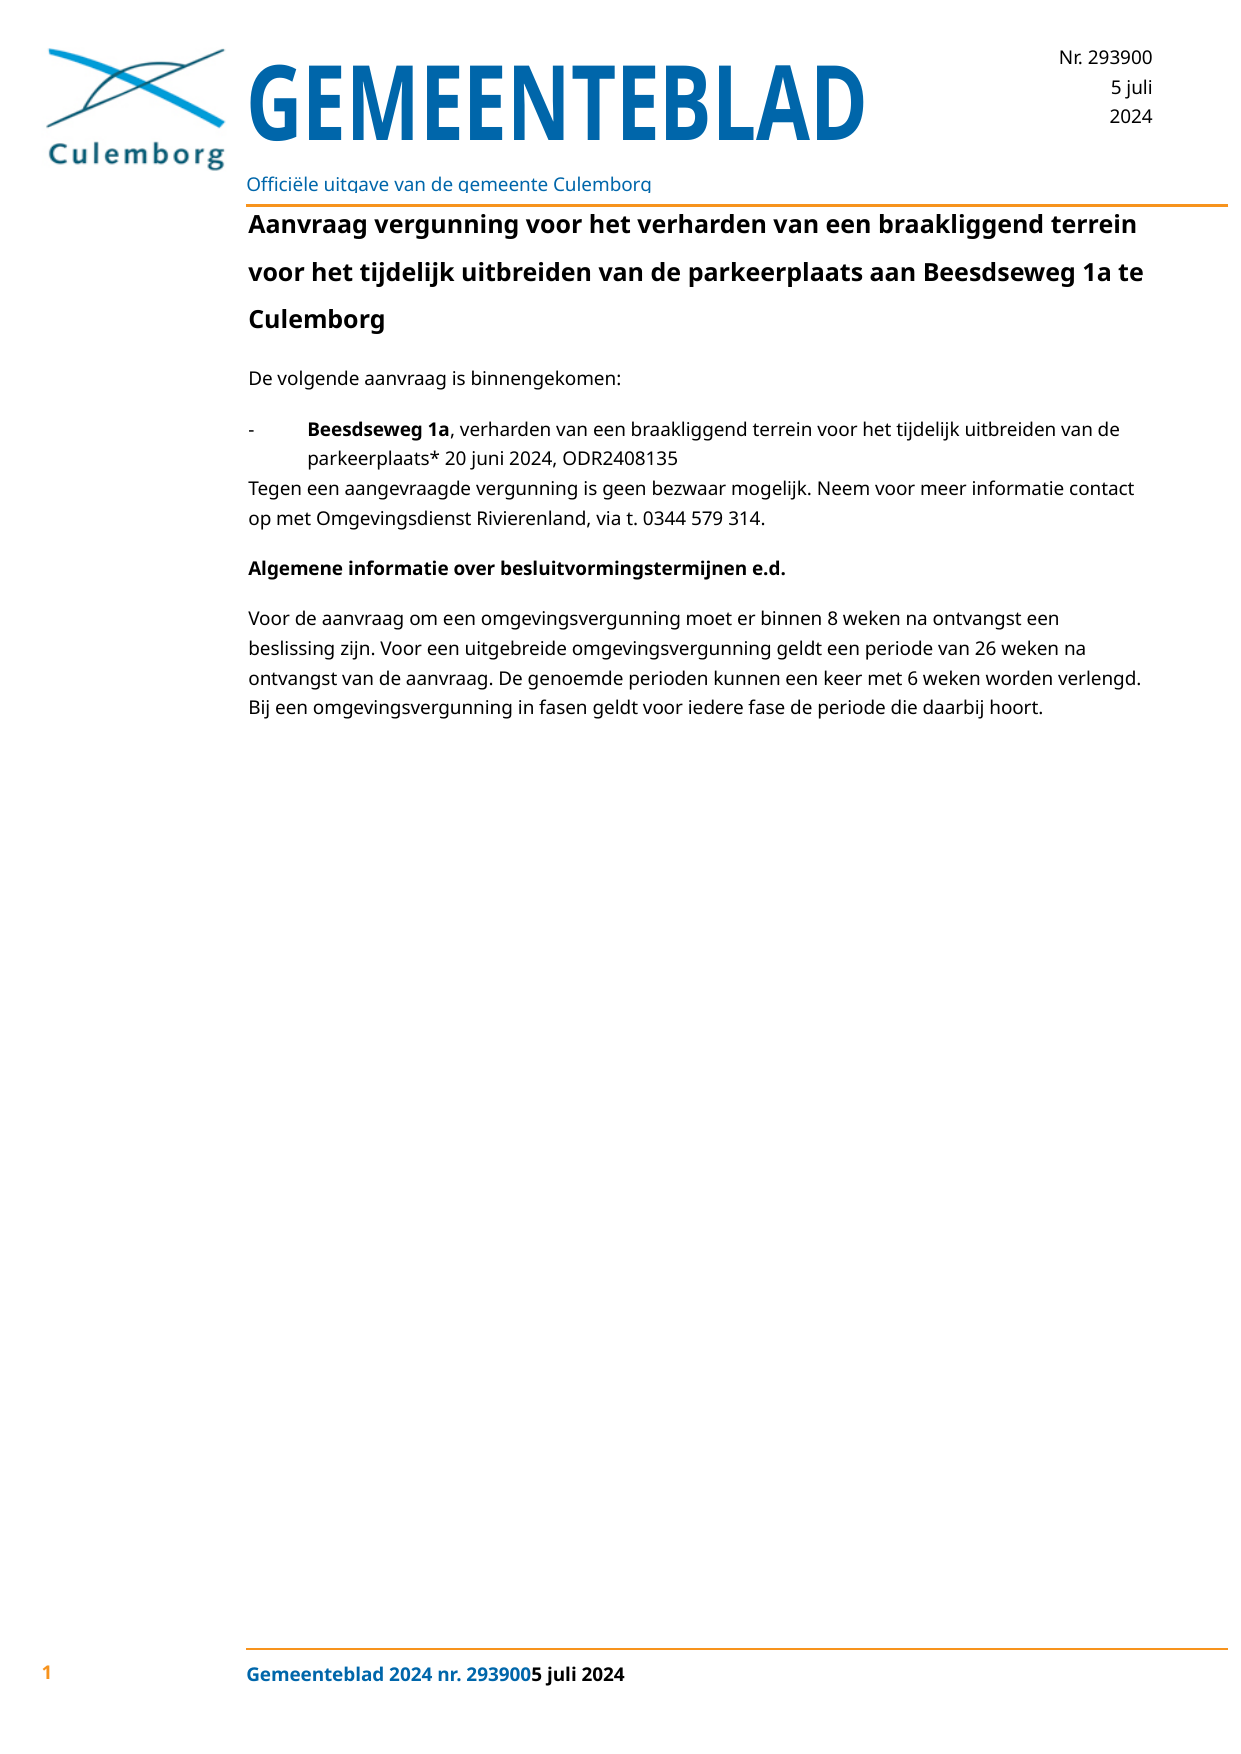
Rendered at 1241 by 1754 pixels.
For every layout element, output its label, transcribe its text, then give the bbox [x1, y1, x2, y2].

text Aanvraag vergunning voor het verharden van een braakliggend terrein voor het tijdelijk uitbreiden van de parkeerplaats aan Beesdseweg 1a te Culemborg [248, 207, 1152, 336]
text Algemene informatie over besluitvormingstermijnen e.d. [248, 555, 1152, 581]
list Beesdseweg 1a, verharden van een braakliggend terrein voor het tijdelijk uitbreiden van de parkeerplaats* 20 juni 2024, ODR2408135 [248, 416, 1152, 471]
text Tegen een aangevraagde vergunning is geen bezwaar mogelijk. Neem voor meer informatie contact op met Omgevingsdienst Rivierenland, via t. 0344 579 314. [248, 475, 1152, 530]
text Voor de aanvraag om een omgevingsvergunning moet er binnen 8 weken na ontvangst een beslissing zijn. Voor een uitgebreide omgevingsvergunning geldt een periode van 26 weken na ontvangst van de aanvraag. De genoemde perioden kunnen een keer met 6 weken worden verlengd. Bij een omgevingsvergunning in fasen geldt voor iedere fase de periode die daarbij hoort. [248, 606, 1152, 720]
picture [41, 47, 231, 172]
text De volgende aanvraag is binnengekomen: [248, 366, 1152, 391]
